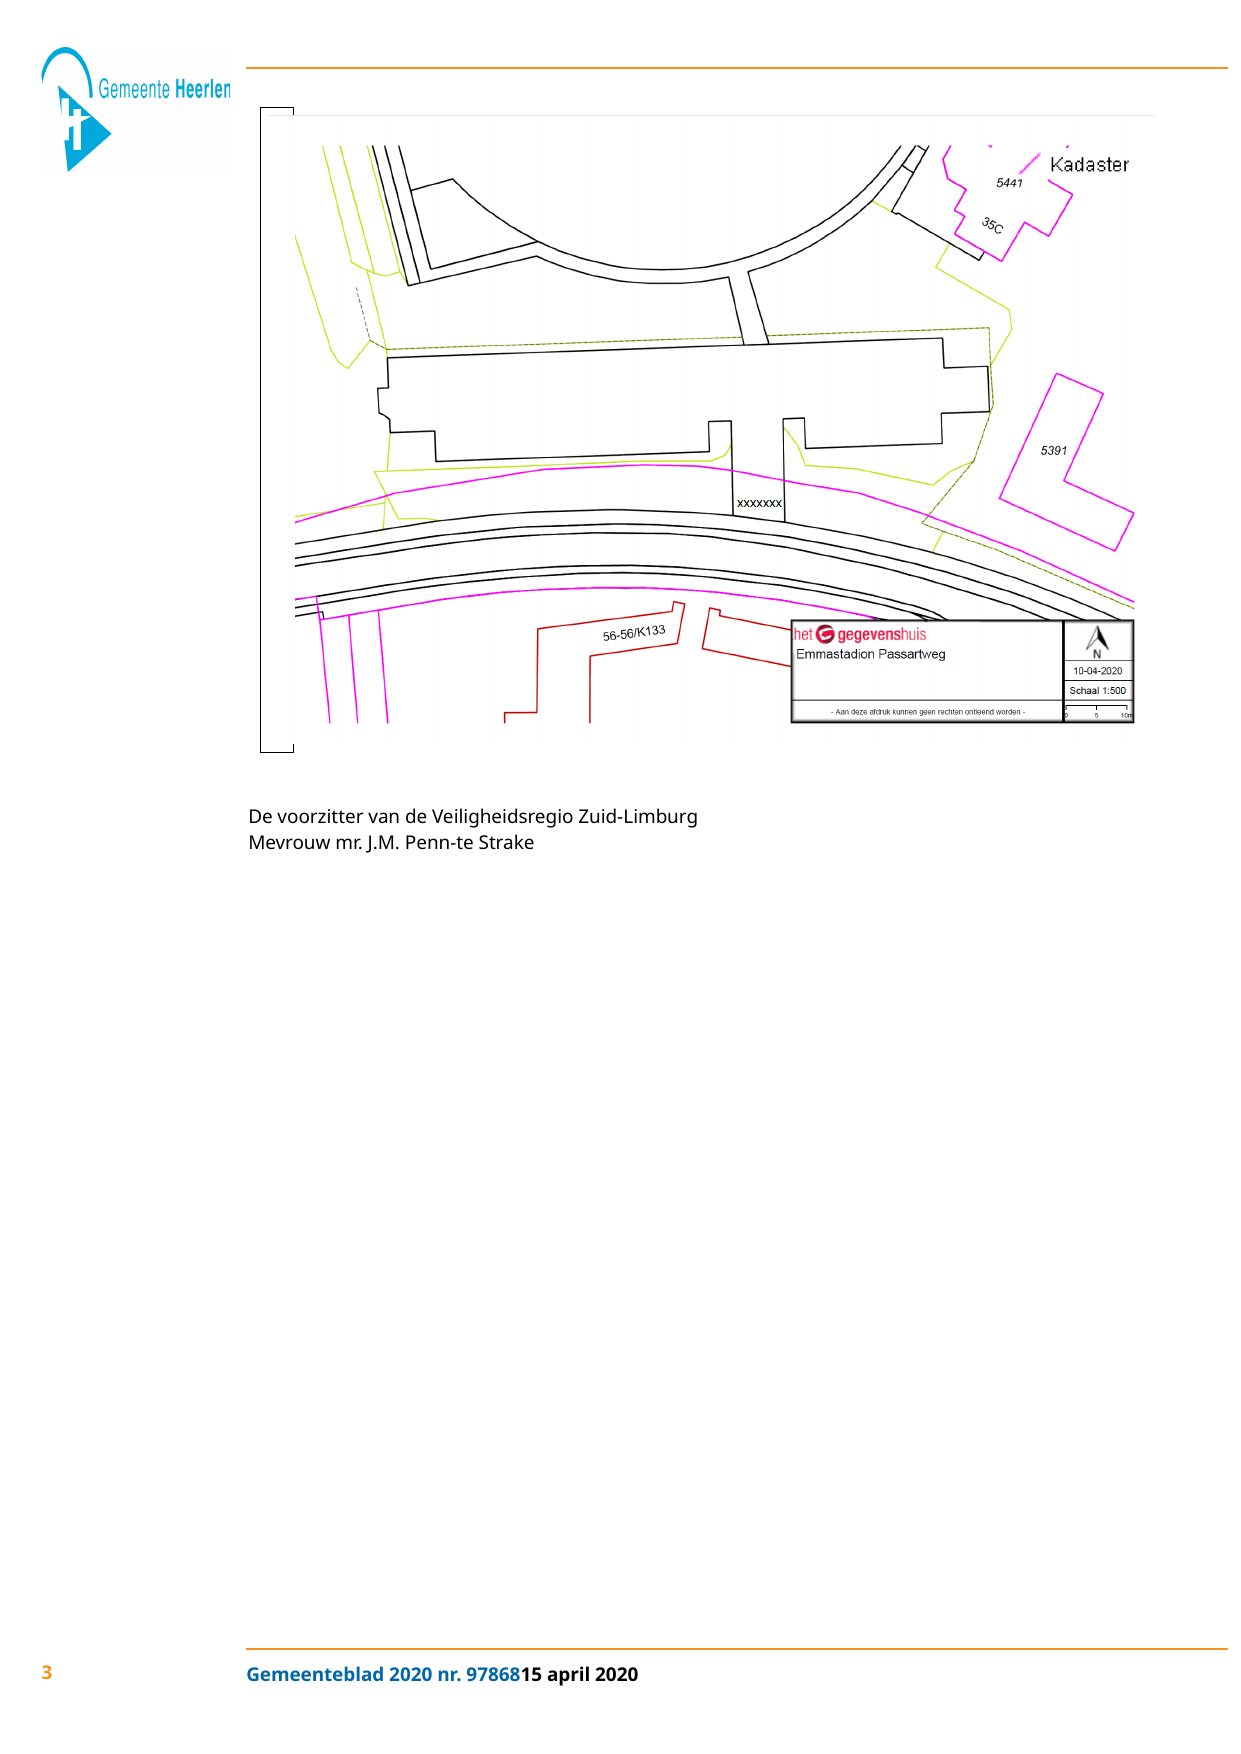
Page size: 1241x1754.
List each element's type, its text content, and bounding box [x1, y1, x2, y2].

text Mevrouw mr. J.M. Penn-te Strake [248, 829, 1152, 855]
text De voorzitter van de Veiligheidsregio Zuid-Limburg [248, 803, 1152, 829]
picture [268, 115, 1155, 744]
picture [41, 47, 231, 172]
picture [41, 47, 59, 70]
